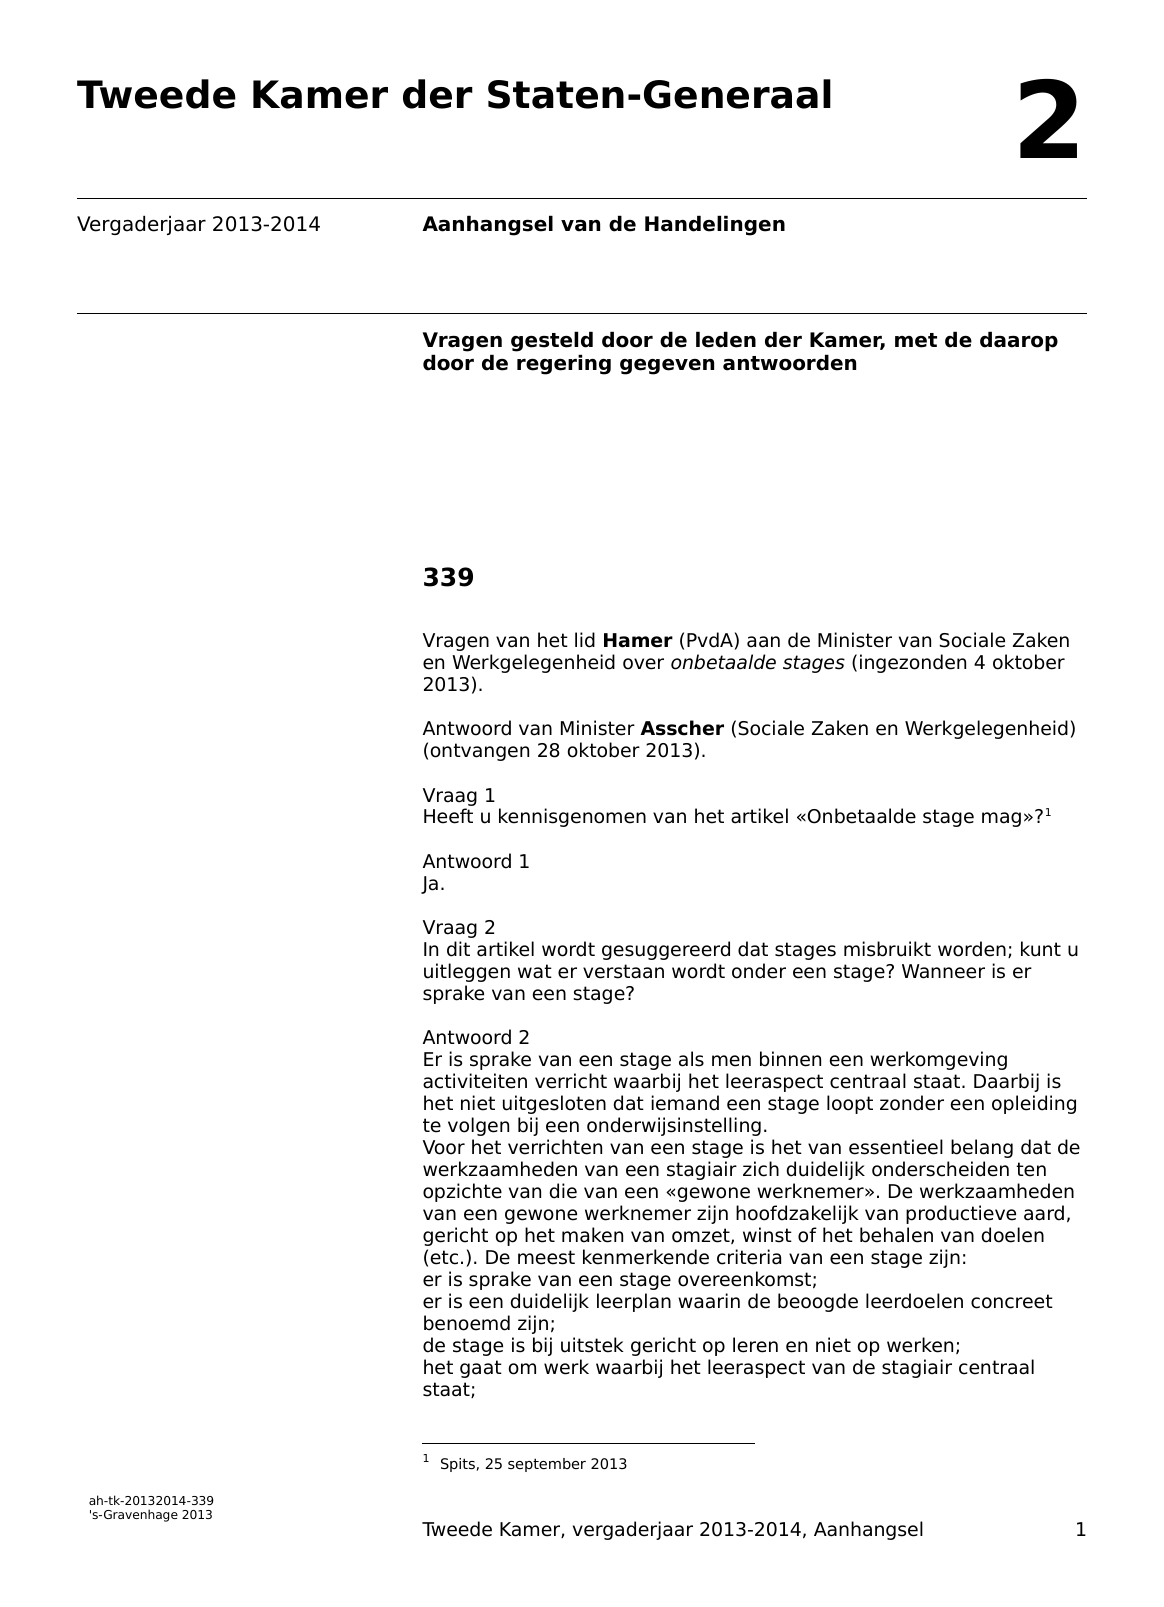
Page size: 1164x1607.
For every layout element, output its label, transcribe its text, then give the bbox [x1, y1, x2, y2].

text Vraag 1 [422, 784, 1087, 806]
table_cell Vergaderjaar 2013-2014 [77, 199, 422, 313]
text er is een duidelijk leerplan waarin de beoogde leerdoelen concreet benoemd zijn; [422, 1291, 1087, 1334]
text In dit artikel wordt gesuggereerd dat stages misbruikt worden; kunt u uitleggen wat er verstaan wordt onder een stage? Wanneer is er sprake van een stage? [422, 939, 1087, 1005]
table_cell Vragen gesteld door de leden der Kamer, met de daarop door de regering gegeven antwoorden [422, 314, 1087, 375]
text Vraag 2 [422, 917, 1087, 939]
text Spits, 25 september 2013 [422, 1452, 1087, 1474]
table_header 2 [886, 59, 1087, 198]
table_cell Aanhangsel van de Handelingen [422, 199, 1087, 313]
text ah-tk-20132014-339 [88, 1494, 323, 1508]
text de stage is bij uitstek gericht op leren en niet op werken; [422, 1334, 1087, 1357]
text Antwoord 2 [422, 1027, 1087, 1049]
text Voor het verrichten van een stage is het van essentieel belang dat de werkzaamheden van een stagiair zich duidelijk onderscheiden ten opzichte van die van een «gewone werknemer». De werkzaamheden van een gewone werknemer zijn hoofdzakelijk van productieve aard, gericht op het maken van omzet, winst of het behalen van doelen (etc.). De meest kenmerkende criteria van een stage zijn: [422, 1137, 1087, 1269]
text het gaat om werk waarbij het leeraspect van de stagiair centraal staat; [422, 1357, 1087, 1401]
text Ja. [422, 873, 1087, 894]
table_header Tweede Kamer der Staten-Generaal [77, 59, 886, 198]
text Antwoord van Minister Asscher (Sociale Zaken en Werkgelegenheid) (ontvangen 28 oktober 2013). [422, 718, 1087, 762]
text Vragen van het lid Hamer (PvdA) aan de Minister van Sociale Zaken en Werkgelegenheid over onbetaalde stages (ingezonden 4 oktober 2013). [422, 630, 1087, 696]
text Er is sprake van een stage als men binnen een werkomgeving activiteiten verricht waarbij het leeraspect centraal staat. Daarbij is het niet uitgesloten dat iemand een stage loopt zonder een opleiding te volgen bij een onderwijsinstelling. [422, 1049, 1087, 1137]
text Antwoord 1 [422, 851, 1087, 873]
text Heeft u kennisgenomen van het artikel «Onbetaalde stage mag»? [422, 806, 1087, 828]
text er is sprake van een stage overeenkomst; [422, 1269, 1087, 1291]
table_cell [77, 314, 422, 375]
text 's-Gravenhage 2013 [88, 1508, 323, 1522]
text 339 [422, 563, 1087, 592]
